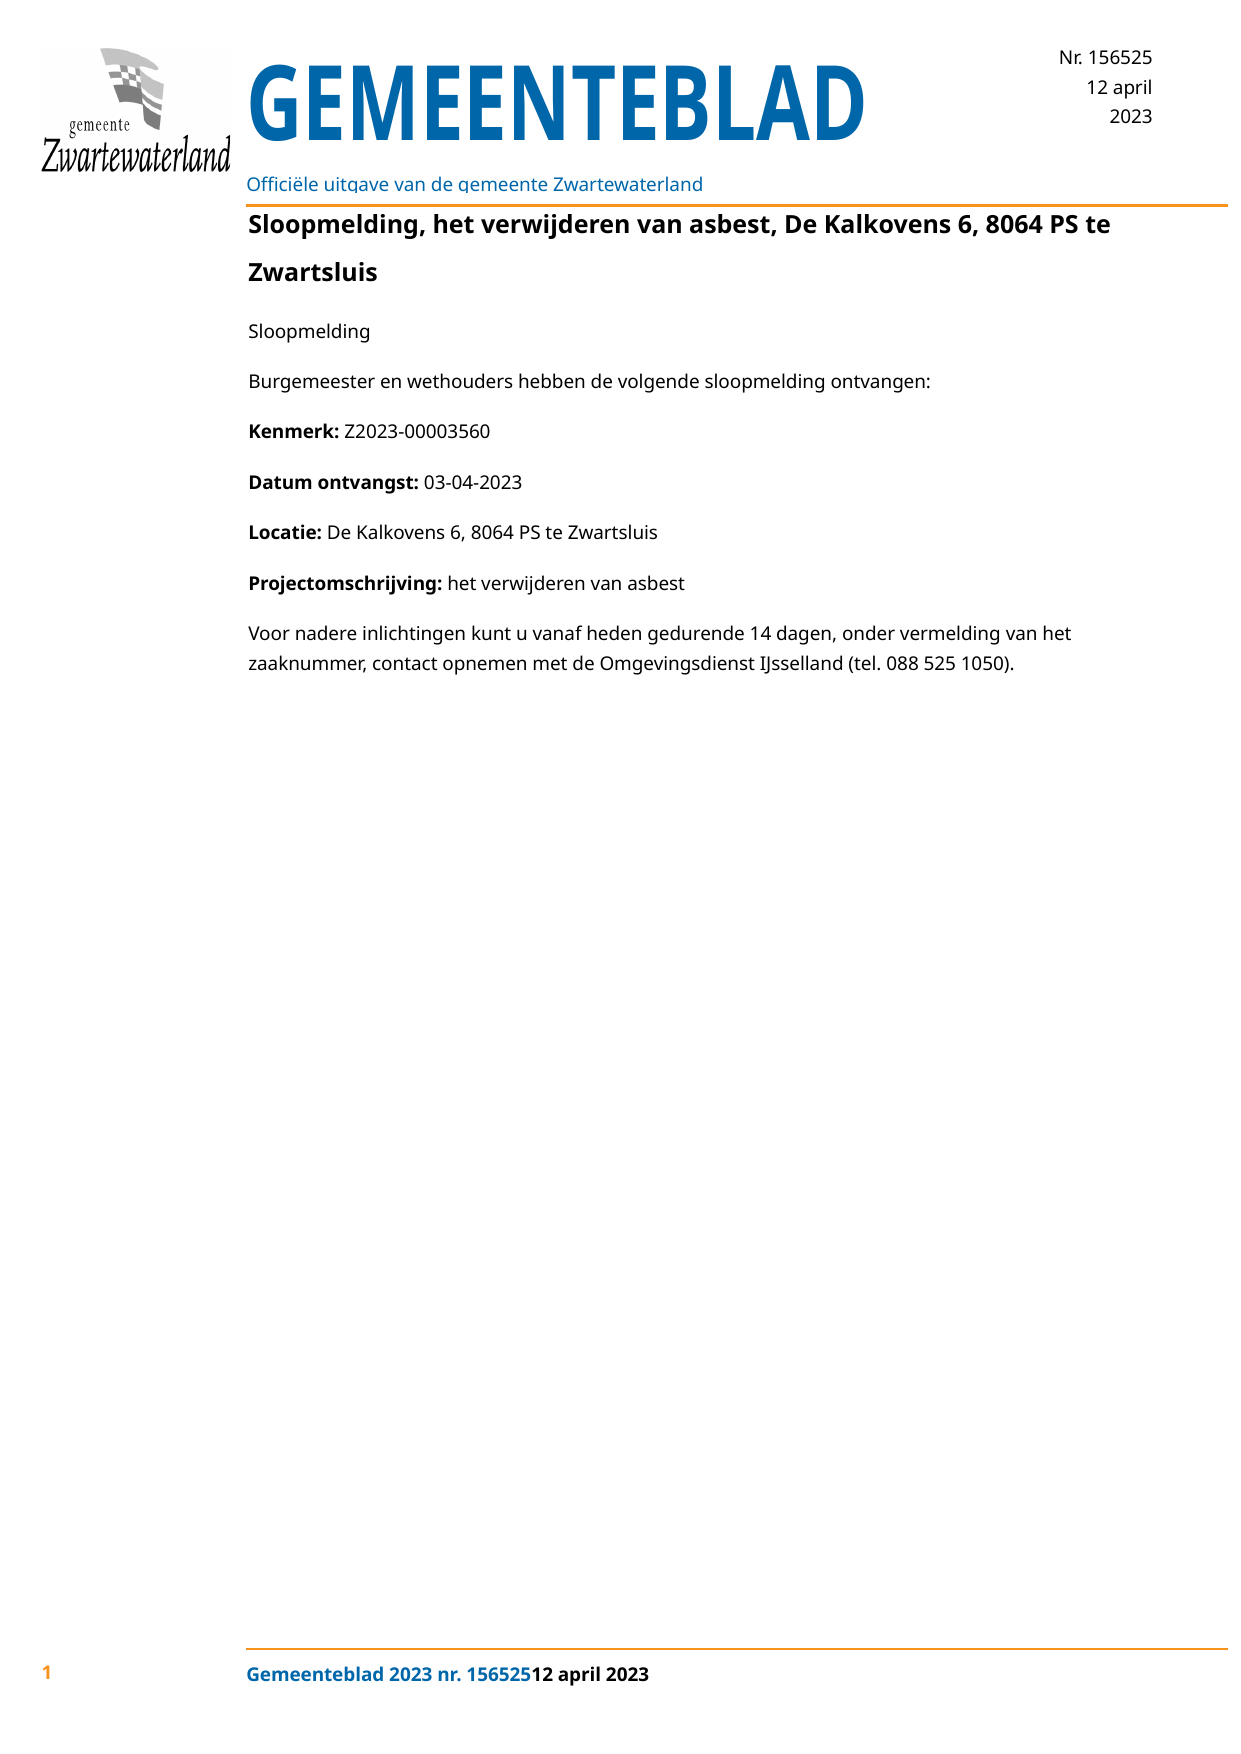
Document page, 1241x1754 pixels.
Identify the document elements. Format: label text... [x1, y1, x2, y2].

text Sloopmelding, het verwijderen van asbest, De Kalkovens 6, 8064 PS te Zwartsluis [248, 207, 1152, 288]
picture [41, 47, 231, 172]
text Kenmerk: Z2023-00003560 [248, 419, 1152, 444]
text Sloopmelding [248, 318, 1152, 344]
text Datum ontvangst: 03-04-2023 [248, 469, 1152, 495]
text Voor nadere inlichtingen kunt u vanaf heden gedurende 14 dagen, onder vermelding van het zaaknummer, contact opnemen met de Omgevingsdienst IJsselland (tel. 088 525 1050). [248, 620, 1152, 676]
text Locatie: De Kalkovens 6, 8064 PS te Zwartsluis [248, 519, 1152, 545]
text Projectomschrijving: het verwijderen van asbest [248, 570, 1152, 596]
text Burgemeester en wethouders hebben de volgende sloopmelding ontvangen: [248, 368, 1152, 394]
